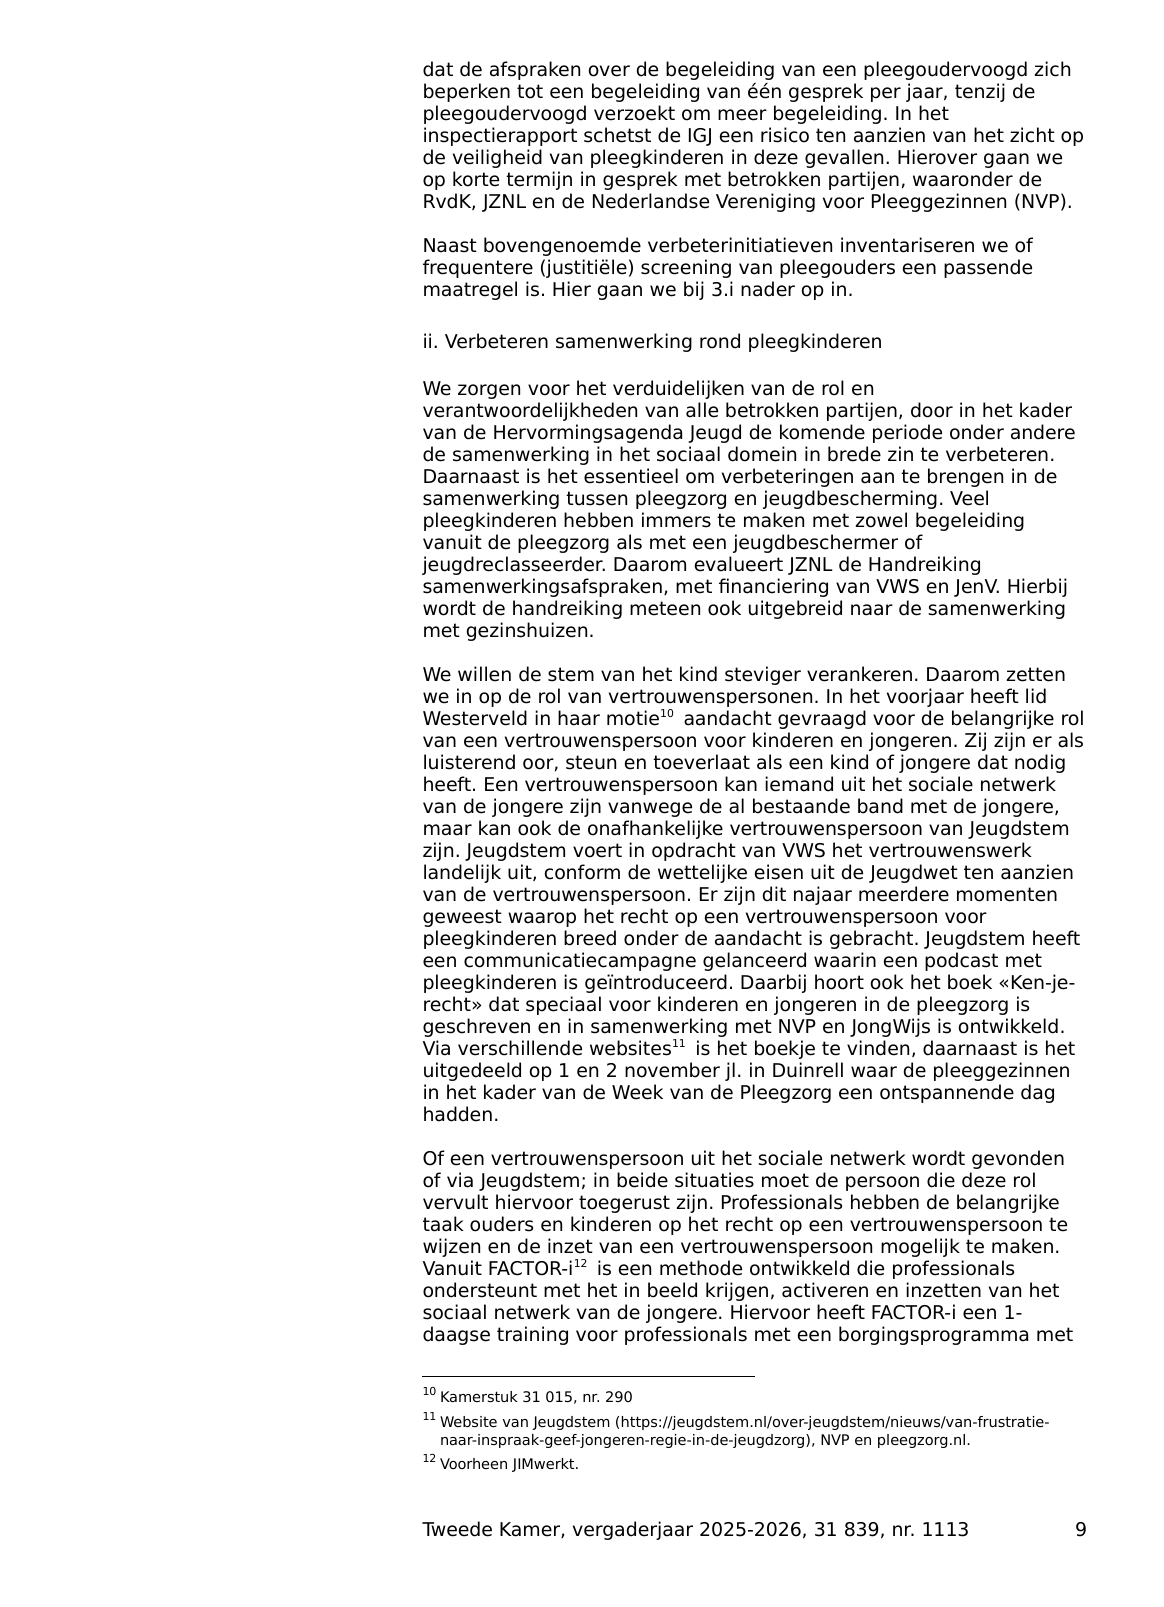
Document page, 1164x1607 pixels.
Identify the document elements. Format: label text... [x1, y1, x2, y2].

text Of een vertrouwenspersoon uit het sociale netwerk wordt gevonden of via Jeugdstem; in beide situaties moet de persoon die deze rol vervult hiervoor toegerust zijn. Professionals hebben de belangrijke taak ouders en kinderen op het recht op een vertrouwenspersoon te wijzen en de inzet van een vertrouwenspersoon mogelijk te maken. Vanuit FACTOR-i is een methode ontwikkeld die professionals ondersteunt met het in beeld krijgen, activeren en inzetten van het sociaal netwerk van de jongere. Hiervoor heeft FACTOR-i een 1-daagse training voor professionals met een borgingsprogramma met [422, 1148, 1087, 1346]
text We zorgen voor het verduidelijken van de rol en verantwoordelijkheden van alle betrokken partijen, door in het kader van de Hervormingsagenda Jeugd de komende periode onder andere de samenwerking in het sociaal domein in brede zin te verbeteren. Daarnaast is het essentieel om verbeteringen aan te brengen in de samenwerking tussen pleegzorg en jeugdbescherming. Veel pleegkinderen hebben immers te maken met zowel begeleiding vanuit de pleegzorg als met een jeugdbeschermer of jeugdreclasseerder. Daarom evalueert JZNL de Handreiking samenwerkingsafspraken, met financiering van VWS en JenV. Hierbij wordt de handreiking meteen ook uitgebreid naar de samenwerking met gezinshuizen. [422, 378, 1087, 642]
text Voorheen JIMwerkt. [422, 1452, 1087, 1474]
text Naast bovengenoemde verbeterinitiatieven inventariseren we of frequentere (justitiële) screening van pleegouders een passende maatregel is. Hier gaan we bij 3.i nader op in. [422, 235, 1087, 301]
subtitle ii. Verbeteren samenwerking rond pleegkinderen [422, 331, 1087, 353]
text Website van Jeugdstem (https://jeugdstem.nl/over-jeugdstem/nieuws/van-frustratie-naar-inspraak-geef-jongeren-regie-in-de-jeugdzorg), NVP en pleegzorg.nl. [422, 1410, 1087, 1449]
text dat de afspraken over de begeleiding van een pleegoudervoogd zich beperken tot een begeleiding van één gesprek per jaar, tenzij de pleegoudervoogd verzoekt om meer begeleiding. In het inspectierapport schetst de IGJ een risico ten aanzien van het zicht op de veiligheid van pleegkinderen in deze gevallen. Hierover gaan we op korte termijn in gesprek met betrokken partijen, waaronder de RvdK, JZNL en de Nederlandse Vereniging voor Pleeggezinnen (NVP). [422, 59, 1087, 213]
text We willen de stem van het kind steviger verankeren. Daarom zetten we in op de rol van vertrouwenspersonen. In het voorjaar heeft lid Westerveld in haar motie aandacht gevraagd voor de belangrijke rol van een vertrouwenspersoon voor kinderen en jongeren. Zij zijn er als luisterend oor, steun en toeverlaat als een kind of jongere dat nodig heeft. Een vertrouwenspersoon kan iemand uit het sociale netwerk van de jongere zijn vanwege de al bestaande band met de jongere, maar kan ook de onafhankelijke vertrouwenspersoon van Jeugdstem zijn. Jeugdstem voert in opdracht van VWS het vertrouwenswerk landelijk uit, conform de wettelijke eisen uit de Jeugdwet ten aanzien van de vertrouwenspersoon. Er zijn dit najaar meerdere momenten geweest waarop het recht op een vertrouwenspersoon voor pleegkinderen breed onder de aandacht is gebracht. Jeugdstem heeft een communicatiecampagne gelanceerd waarin een podcast met pleegkinderen is geïntroduceerd. Daarbij hoort ook het boek «Ken-je-recht» dat speciaal voor kinderen en jongeren in de pleegzorg is geschreven en in samenwerking met NVP en JongWijs is ontwikkeld. Via verschillende websites is het boekje te vinden, daarnaast is het uitgedeeld op 1 en 2 november jl. in Duinrell waar de pleeggezinnen in het kader van de Week van de Pleegzorg een ontspannende dag hadden. [422, 664, 1087, 1126]
text Kamerstuk 31 015, nr. 290 [422, 1385, 1087, 1407]
